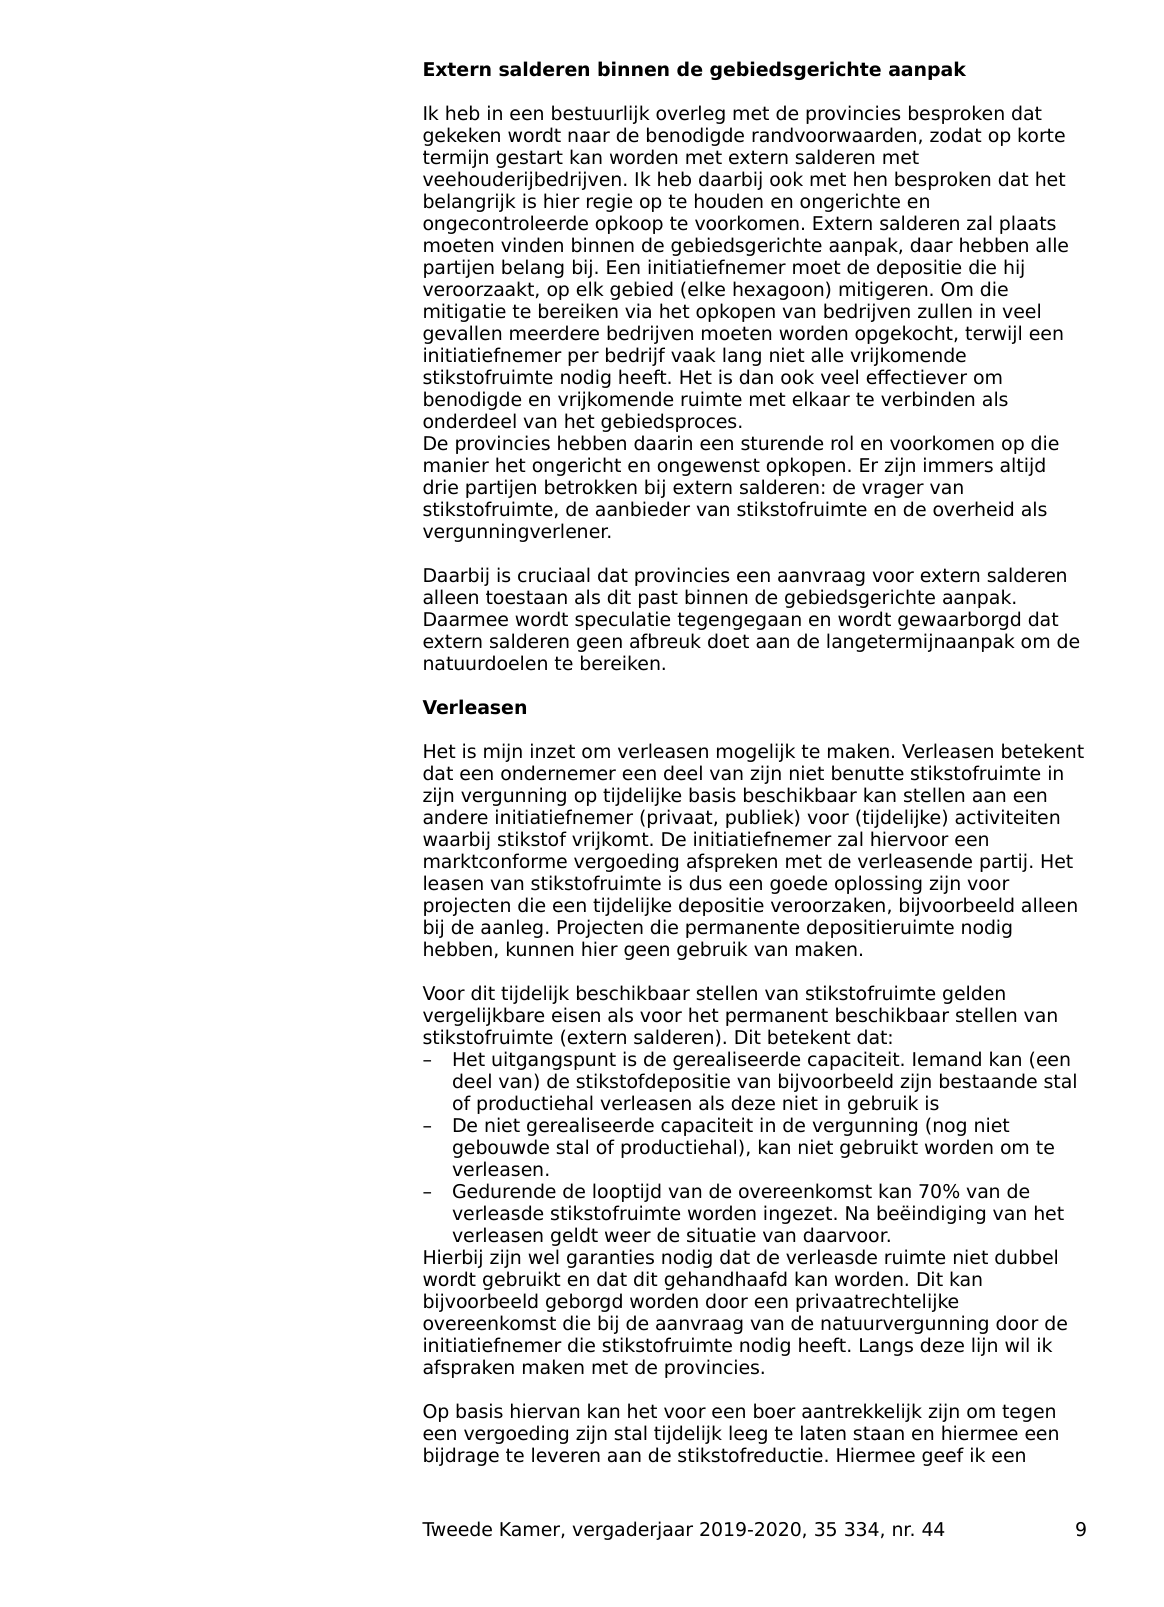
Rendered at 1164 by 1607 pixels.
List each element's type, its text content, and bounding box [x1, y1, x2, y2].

text – De niet gerealiseerde capaciteit in de vergunning (nog niet gebouwde stal of productiehal), kan niet gebruikt worden om te verleasen. [422, 1115, 1087, 1181]
text Voor dit tijdelijk beschikbaar stellen van stikstofruimte gelden vergelijkbare eisen als voor het permanent beschikbaar stellen van stikstofruimte (extern salderen). Dit betekent dat: [422, 983, 1087, 1049]
text De provincies hebben daarin een sturende rol en voorkomen op die manier het ongericht en ongewenst opkopen. Er zijn immers altijd drie partijen betrokken bij extern salderen: de vrager van stikstofruimte, de aanbieder van stikstofruimte en de overheid als vergunningverlener. [422, 433, 1087, 543]
text Het is mijn inzet om verleasen mogelijk te maken. Verleasen betekent dat een ondernemer een deel van zijn niet benutte stikstofruimte in zijn vergunning op tijdelijke basis beschikbaar kan stellen aan een andere initiatiefnemer (privaat, publiek) voor (tijdelijke) activiteiten waarbij stikstof vrijkomt. De initiatiefnemer zal hiervoor een marktconforme vergoeding afspreken met de verleasende partij. Het leasen van stikstofruimte is dus een goede oplossing zijn voor projecten die een tijdelijke depositie veroorzaken, bijvoorbeeld alleen bij de aanleg. Projecten die permanente depositieruimte nodig hebben, kunnen hier geen gebruik van maken. [422, 741, 1087, 961]
text – Gedurende de looptijd van de overeenkomst kan 70% van de verleasde stikstofruimte worden ingezet. Na beëindiging van het verleasen geldt weer de situatie van daarvoor. [422, 1181, 1087, 1247]
text Daarbij is cruciaal dat provincies een aanvraag voor extern salderen alleen toestaan als dit past binnen de gebiedsgerichte aanpak. Daarmee wordt speculatie tegengegaan en wordt gewaarborgd dat extern salderen geen afbreuk doet aan de langetermijnaanpak om de natuurdoelen te bereiken. [422, 565, 1087, 675]
text Op basis hiervan kan het voor een boer aantrekkelijk zijn om tegen een vergoeding zijn stal tijdelijk leeg te laten staan en hiermee een bijdrage te leveren aan de stikstofreductie. Hiermee geef ik een [422, 1401, 1087, 1467]
text Hierbij zijn wel garanties nodig dat de verleasde ruimte niet dubbel wordt gebruikt en dat dit gehandhaafd kan worden. Dit kan bijvoorbeeld geborgd worden door een privaatrechtelijke overeenkomst die bij de aanvraag van de natuurvergunning door de initiatiefnemer die stikstofruimte nodig heeft. Langs deze lijn wil ik afspraken maken met de provincies. [422, 1247, 1087, 1379]
text Ik heb in een bestuurlijk overleg met de provincies besproken dat gekeken wordt naar de benodigde randvoorwaarden, zodat op korte termijn gestart kan worden met extern salderen met veehouderijbedrijven. Ik heb daarbij ook met hen besproken dat het belangrijk is hier regie op te houden en ongerichte en ongecontroleerde opkoop te voorkomen. Extern salderen zal plaats moeten vinden binnen de gebiedsgerichte aanpak, daar hebben alle partijen belang bij. Een initiatiefnemer moet de depositie die hij veroorzaakt, op elk gebied (elke hexagoon) mitigeren. Om die mitigatie te bereiken via het opkopen van bedrijven zullen in veel gevallen meerdere bedrijven moeten worden opgekocht, terwijl een initiatiefnemer per bedrijf vaak lang niet alle vrijkomende stikstofruimte nodig heeft. Het is dan ook veel effectiever om benodigde en vrijkomende ruimte met elkaar te verbinden als onderdeel van het gebiedsproces. [422, 103, 1087, 433]
text – Het uitgangspunt is de gerealiseerde capaciteit. Iemand kan (een deel van) de stikstofdepositie van bijvoorbeeld zijn bestaande stal of productiehal verleasen als deze niet in gebruik is [422, 1049, 1087, 1115]
subtitle Extern salderen binnen de gebiedsgerichte aanpak [422, 59, 1087, 81]
subtitle Verleasen [422, 697, 1087, 719]
